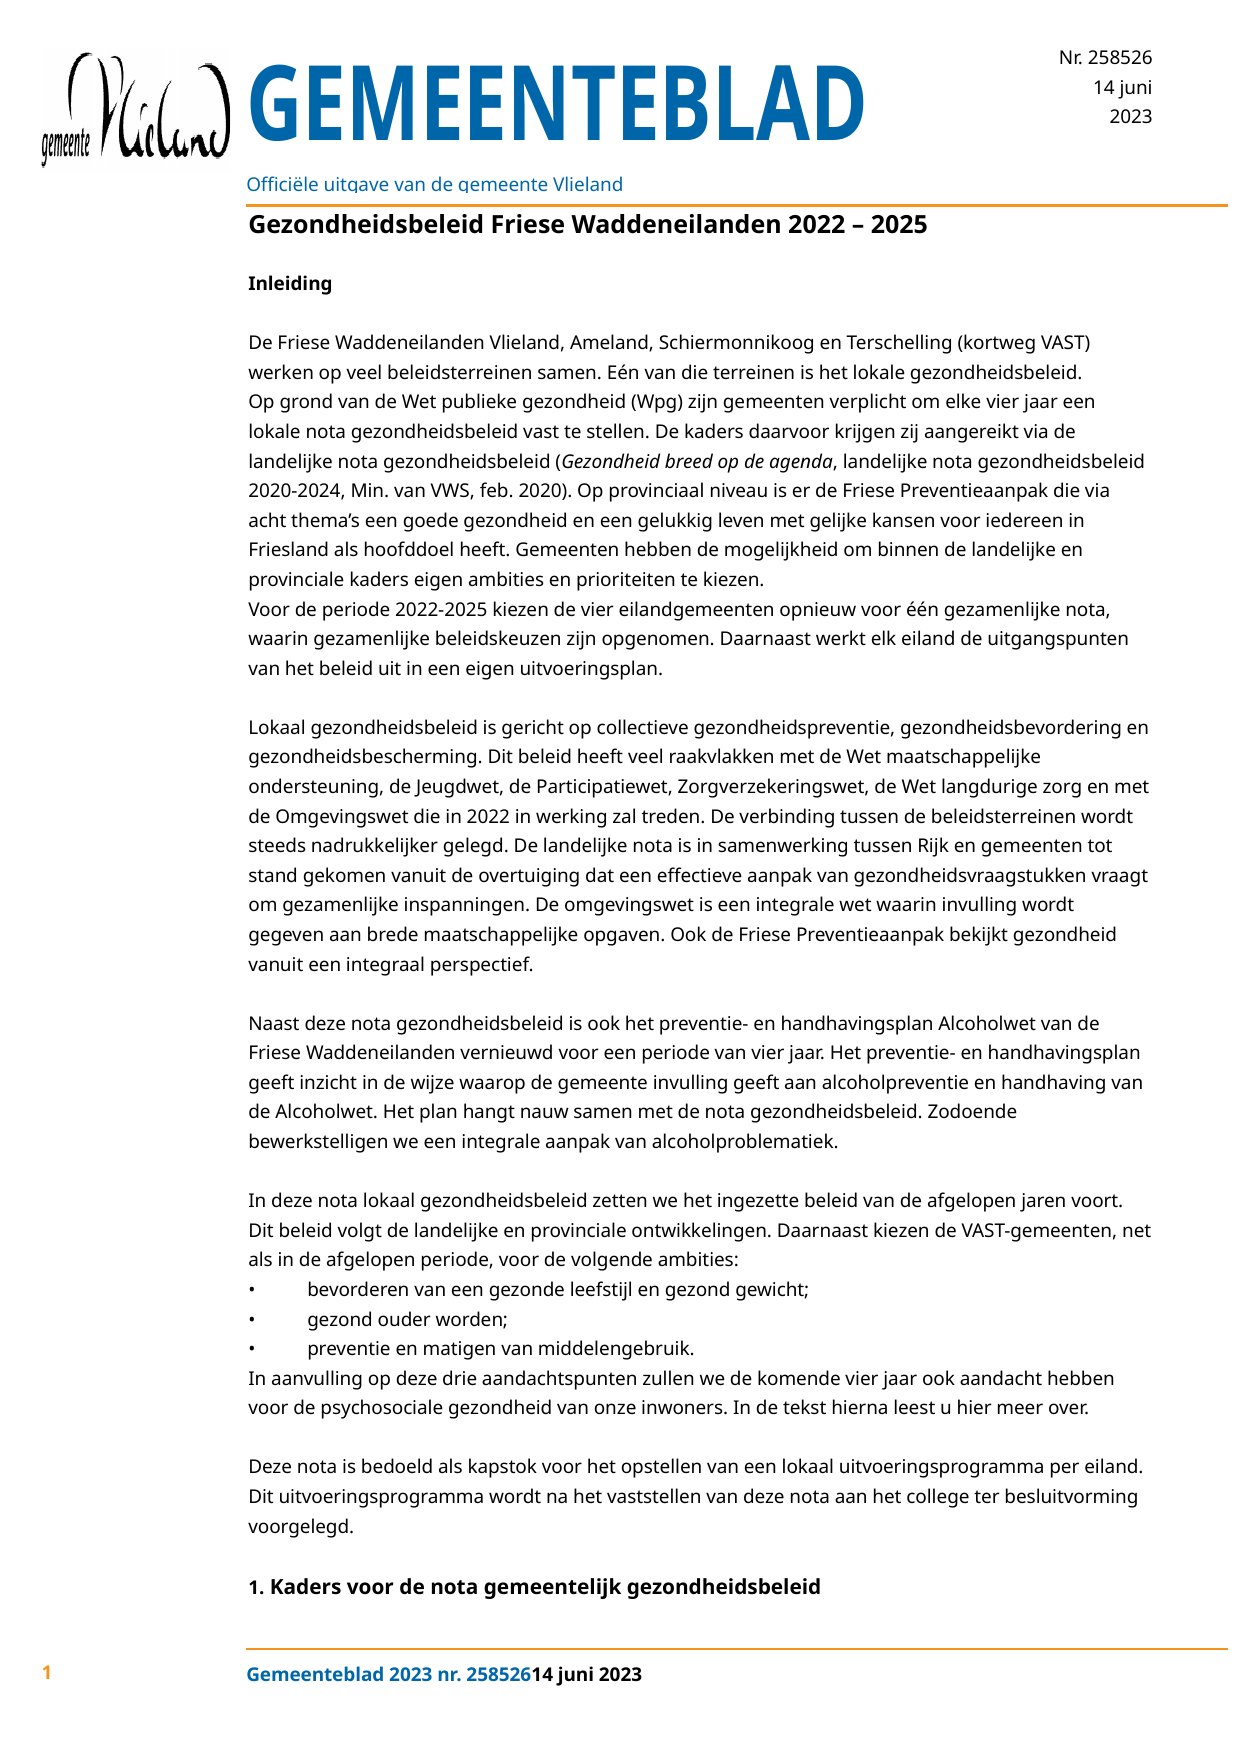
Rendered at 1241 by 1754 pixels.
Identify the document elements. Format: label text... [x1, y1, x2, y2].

list preventie en matigen van middelengebruik. [248, 1335, 1152, 1361]
list gezond ouder worden; [248, 1306, 1152, 1331]
picture [41, 47, 231, 172]
text Gezondheidsbeleid Friese Waddeneilanden 2022 – 2025 [248, 207, 1152, 241]
text Lokaal gezondheidsbeleid is gericht op collectieve gezondheidspreventie, gezondheidsbevordering en gezondheidsbescherming. Dit beleid heeft veel raakvlakken met de Wet maatschappelijke ondersteuning, de Jeugdwet, de Participatiewet, Zorgverzekeringswet, de Wet langdurige zorg en met de Omgevingswet die in 2022 in werking zal treden. De verbinding tussen de beleidsterreinen wordt steeds nadrukkelijker gelegd. De landelijke nota is in samenwerking tussen Rijk en gemeenten tot stand gekomen vanuit de overtuiging dat een effectieve aanpak van gezondheidsvraagstukken vraagt om gezamenlijke inspanningen. De omgevingswet is een integrale wet waarin invulling wordt gegeven aan brede maatschappelijke opgaven. Ook de Friese Preventieaanpak bekijkt gezondheid vanuit een integraal perspectief. [248, 714, 1152, 976]
text 1. Kaders voor de nota gemeentelijk gezondheidsbeleid [248, 1572, 1152, 1600]
text Deze nota is bedoeld als kapstok voor het opstellen van een lokaal uitvoeringsprogramma per eiland. Dit uitvoeringsprogramma wordt na het vaststellen van deze nota aan het college ter besluitvorming voorgelegd. [248, 1454, 1152, 1538]
text Voor de periode 2022-2025 kiezen de vier eilandgemeenten opnieuw voor één gezamenlijke nota, waarin gezamenlijke beleidskeuzen zijn opgenomen. Daarnaast werkt elk eiland de uitgangspunten van het beleid uit in een eigen uitvoeringsplan. [248, 596, 1152, 681]
text Op grond van de Wet publieke gezondheid (Wpg) zijn gemeenten verplicht om elke vier jaar een lokale nota gezondheidsbeleid vast te stellen. De kaders daarvoor krijgen zij aangereikt via de landelijke nota gezondheidsbeleid (Gezondheid breed op de agenda, landelijke nota gezondheidsbeleid 2020-2024, Min. van VWS, feb. 2020). Op provinciaal niveau is er de Friese Preventieaanpak die via acht thema’s een goede gezondheid en een gelukkig leven met gelijke kansen voor iedereen in Friesland als hoofddoel heeft. Gemeenten hebben de mogelijkheid om binnen de landelijke en provinciale kaders eigen ambities en prioriteiten te kiezen. [248, 389, 1152, 592]
text In deze nota lokaal gezondheidsbeleid zetten we het ingezette beleid van de afgelopen jaren voort. Dit beleid volgt de landelijke en provinciale ontwikkelingen. Daarnaast kiezen de VAST-gemeenten, net als in de afgelopen periode, voor de volgende ambities: [248, 1187, 1152, 1272]
text Inleiding [248, 270, 1152, 296]
text Naast deze nota gezondheidsbeleid is ook het preventie- en handhavingsplan Alcoholwet van de Friese Waddeneilanden vernieuwd voor een periode van vier jaar. Het preventie- en handhavingsplan geeft inzicht in de wijze waarop de gemeente invulling geeft aan alcoholpreventie en handhaving van de Alcoholwet. Het plan hangt nauw samen met de nota gezondheidsbeleid. Zodoende bewerkstelligen we een integrale aanpak van alcoholproblematiek. [248, 1010, 1152, 1154]
text In aanvulling op deze drie aandachtspunten zullen we de komende vier jaar ook aandacht hebben voor de psychosociale gezondheid van onze inwoners. In de tekst hierna leest u hier meer over. [248, 1365, 1152, 1420]
list bevorderen van een gezonde leefstijl en gezond gewicht; [248, 1276, 1152, 1302]
text De Friese Waddeneilanden Vlieland, Ameland, Schiermonnikoog en Terschelling (kortweg VAST) werken op veel beleidsterreinen samen. Eén van die terreinen is het lokale gezondheidsbeleid. [248, 329, 1152, 385]
